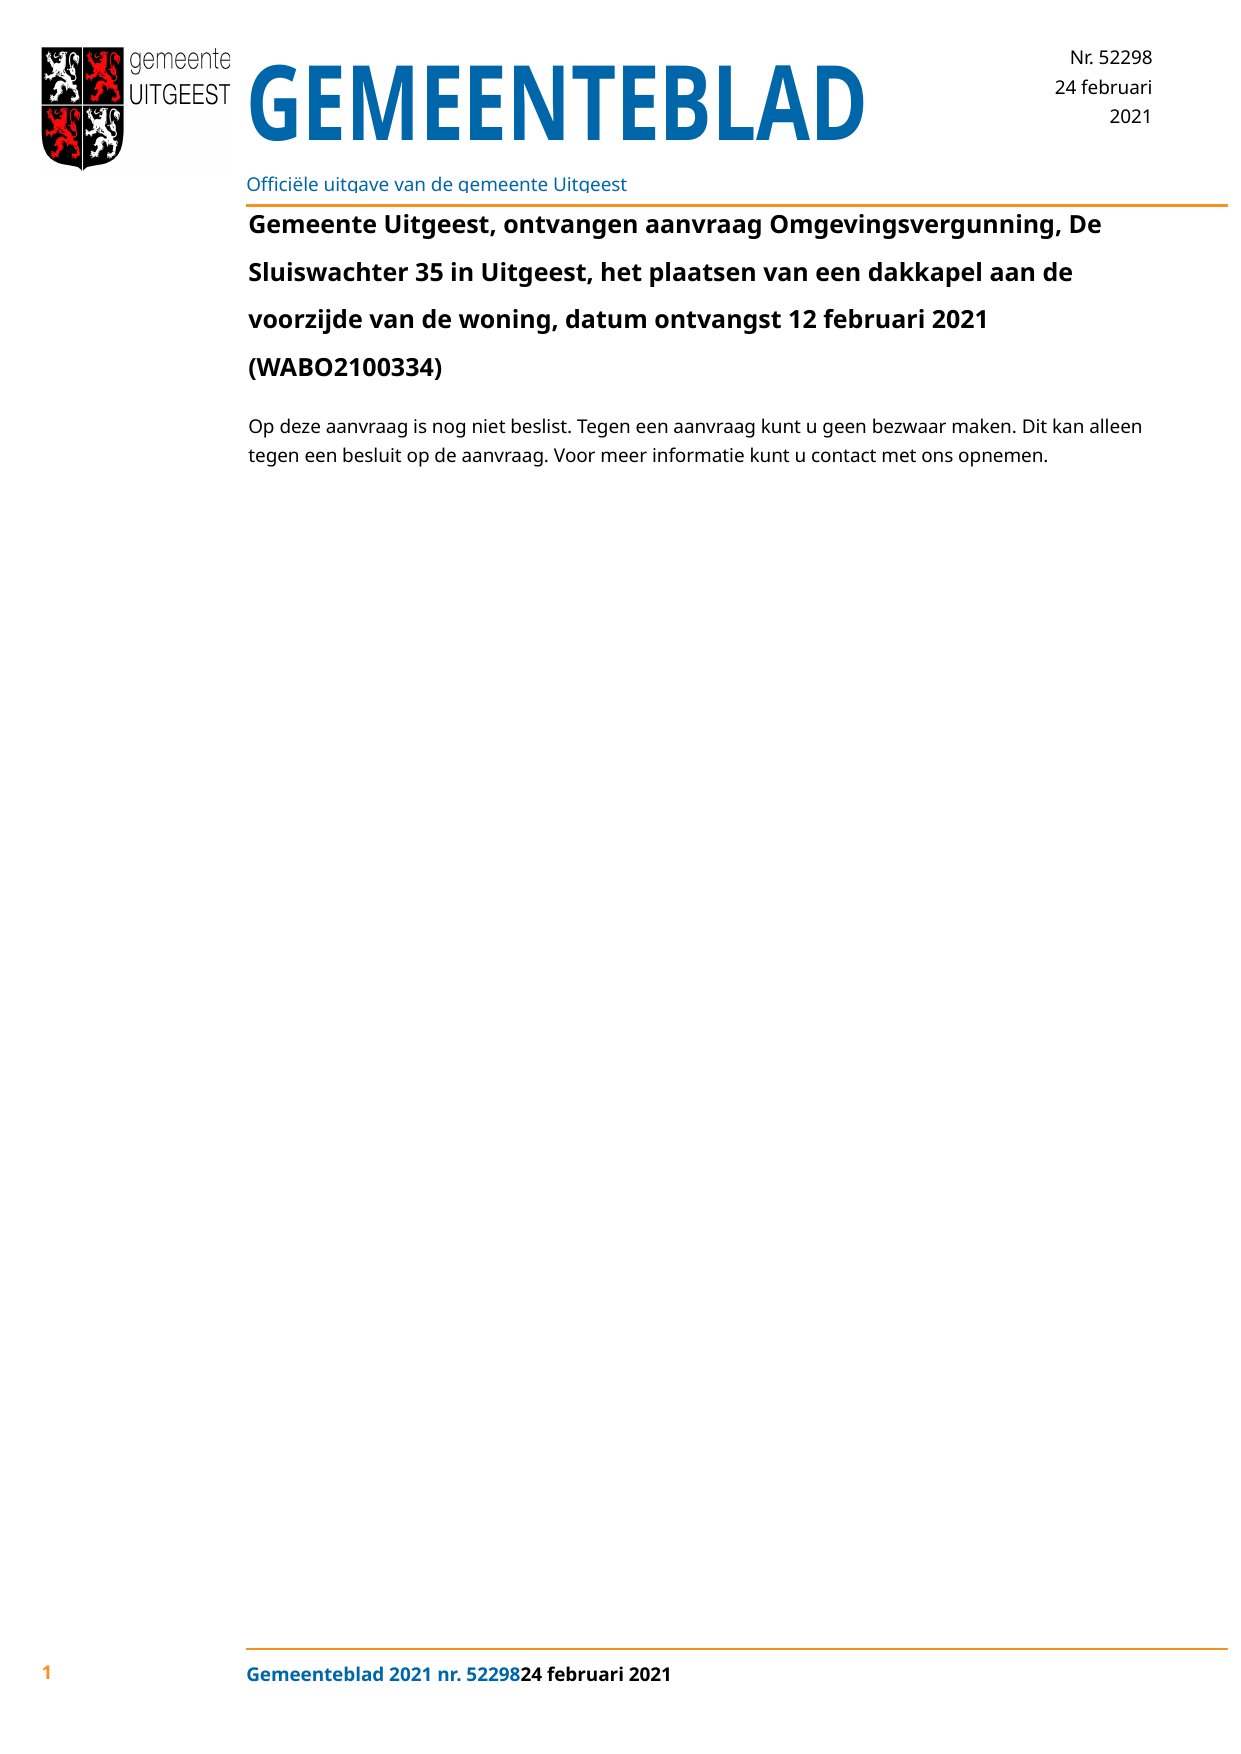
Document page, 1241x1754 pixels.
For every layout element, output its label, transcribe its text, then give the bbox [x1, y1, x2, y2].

text Op deze aanvraag is nog niet beslist. Tegen een aanvraag kunt u geen bezwaar maken. Dit kan alleen tegen een besluit op de aanvraag. Voor meer informatie kunt u contact met ons opnemen. [248, 413, 1152, 468]
text Gemeente Uitgeest, ontvangen aanvraag Omgevingsvergunning, De Sluiswachter 35 in Uitgeest, het plaatsen van een dakkapel aan de voorzijde van de woning, datum ontvangst 12 februari 2021 (WABO2100334) [248, 207, 1152, 384]
picture [41, 47, 231, 172]
